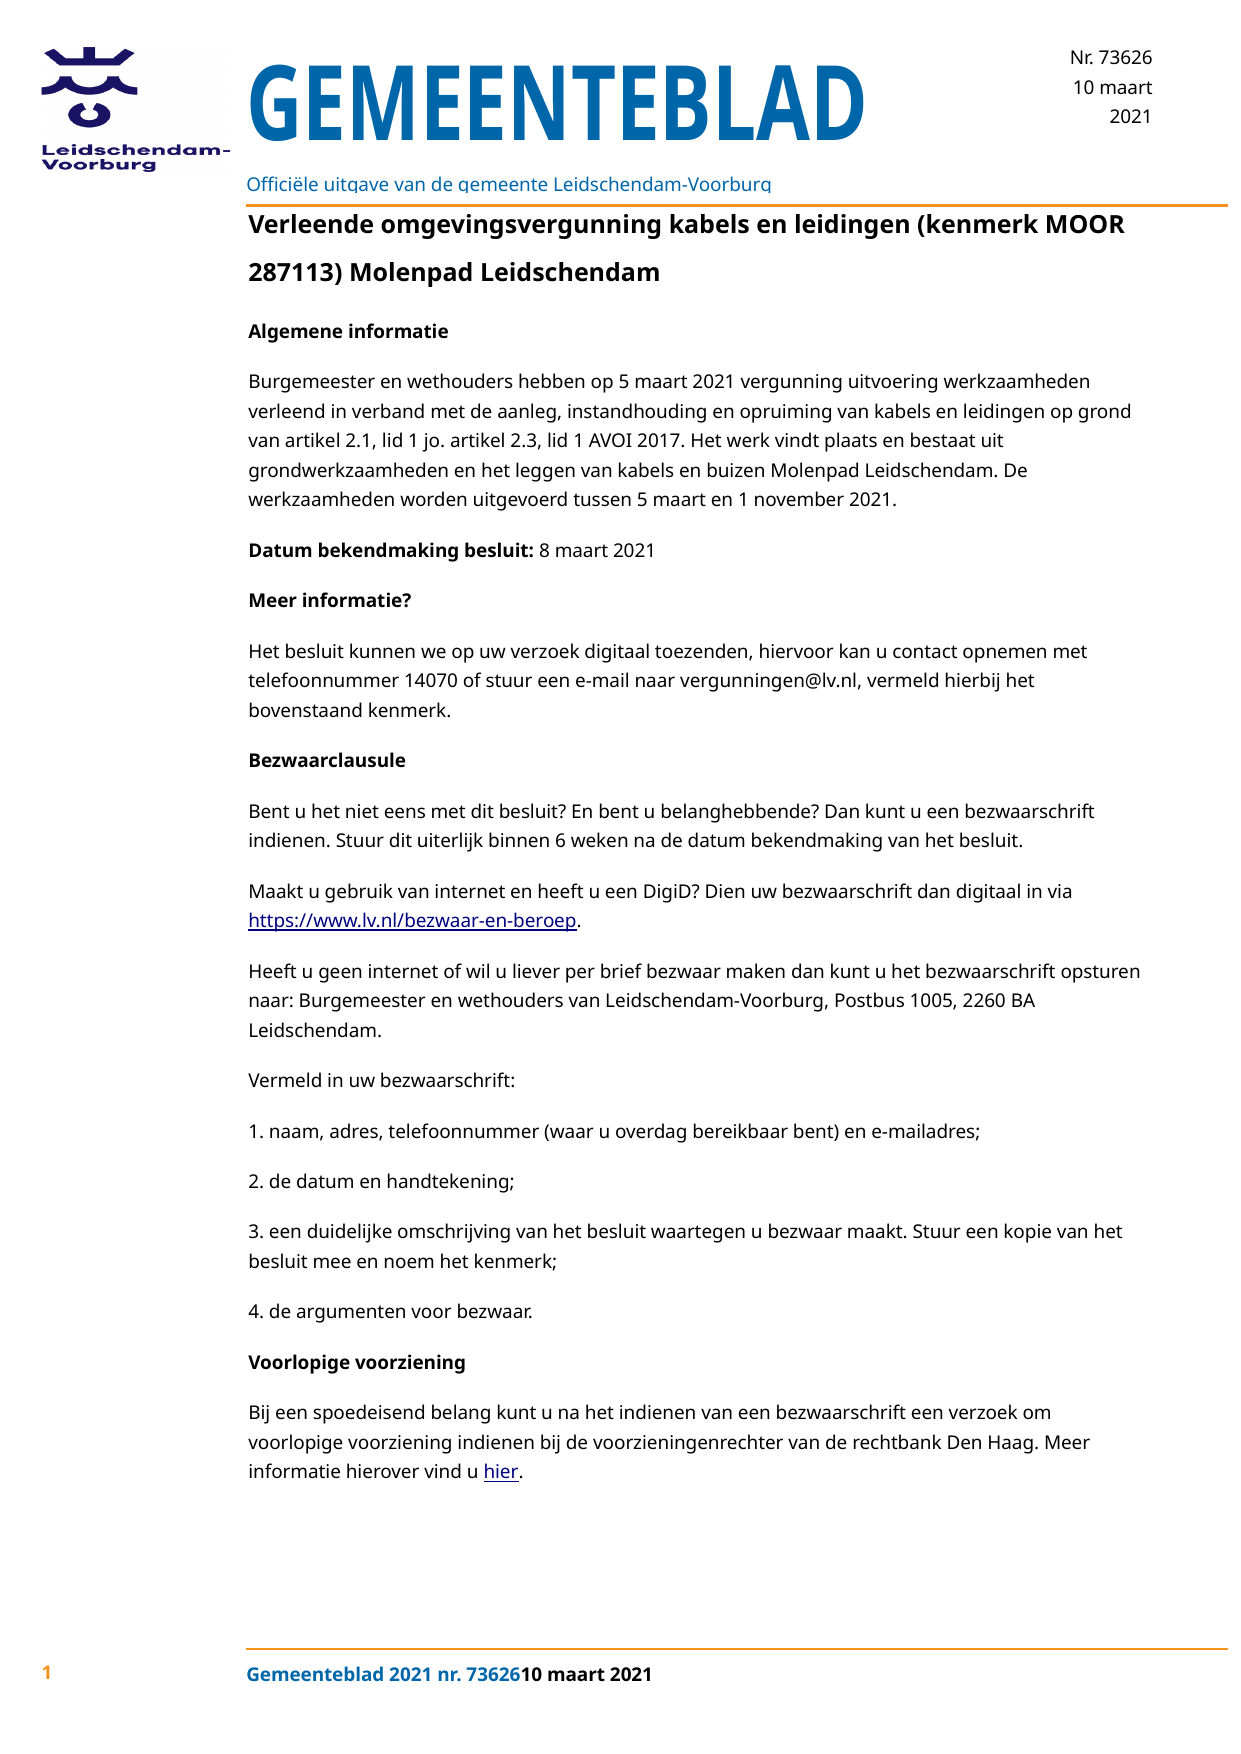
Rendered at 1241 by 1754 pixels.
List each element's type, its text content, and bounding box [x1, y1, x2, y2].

text 3. een duidelijke omschrijving van het besluit waartegen u bezwaar maakt. Stuur een kopie van het besluit mee en noem het kenmerk; [248, 1219, 1152, 1274]
text Meer informatie? [248, 587, 1152, 613]
text Algemene informatie [248, 318, 1152, 344]
picture [41, 47, 231, 172]
text Burgemeester en wethouders hebben op 5 maart 2021 vergunning uitvoering werkzaamheden verleend in verband met de aanleg, instandhouding en opruiming van kabels en leidingen op grond van artikel 2.1, lid 1 jo. artikel 2.3, lid 1 AVOI 2017. Het werk vindt plaats en bestaat uit grondwerkzaamheden en het leggen van kabels en buizen Molenpad Leidschendam. De werkzaamheden worden uitgevoerd tussen 5 maart en 1 november 2021. [248, 368, 1152, 512]
text Bij een spoedeisend belang kunt u na het indienen van een bezwaarschrift een verzoek om voorlopige voorziening indienen bij de voorzieningenrechter van de rechtbank Den Haag. Meer informatie hierover vind u hier. [248, 1399, 1152, 1484]
text Het besluit kunnen we op uw verzoek digitaal toezenden, hiervoor kan u contact opnemen met telefoonnummer 14070 of stuur een e-mail naar vergunningen@lv.nl, vermeld hierbij het bovenstaand kenmerk. [248, 638, 1152, 723]
text Heeft u geen internet of wil u liever per brief bezwaar maken dan kunt u het bezwaarschrift opsturen naar: Burgemeester en wethouders van Leidschendam-Voorburg, Postbus 1005, 2260 BA Leidschendam. [248, 958, 1152, 1043]
text Maakt u gebruik van internet en heeft u een DigiD? Dien uw bezwaarschrift dan digitaal in via https://www.lv.nl/bezwaar-en-beroep. [248, 878, 1152, 933]
text 4. de argumenten voor bezwaar. [248, 1299, 1152, 1324]
text Vermeld in uw bezwaarschrift: [248, 1067, 1152, 1093]
text Voorlopige voorziening [248, 1349, 1152, 1375]
text Bent u het niet eens met dit besluit? En bent u belanghebbende? Dan kunt u een bezwaarschrift indienen. Stuur dit uiterlijk binnen 6 weken na de datum bekendmaking van het besluit. [248, 798, 1152, 853]
text Verleende omgevingsvergunning kabels en leidingen (kenmerk MOOR 287113) Molenpad Leidschendam [248, 207, 1152, 288]
text 2. de datum en handtekening; [248, 1168, 1152, 1194]
text Datum bekendmaking besluit: 8 maart 2021 [248, 537, 1152, 563]
text 1. naam, adres, telefoonnummer (waar u overdag bereikbaar bent) en e-mailadres; [248, 1118, 1152, 1144]
text Bezwaarclausule [248, 747, 1152, 773]
